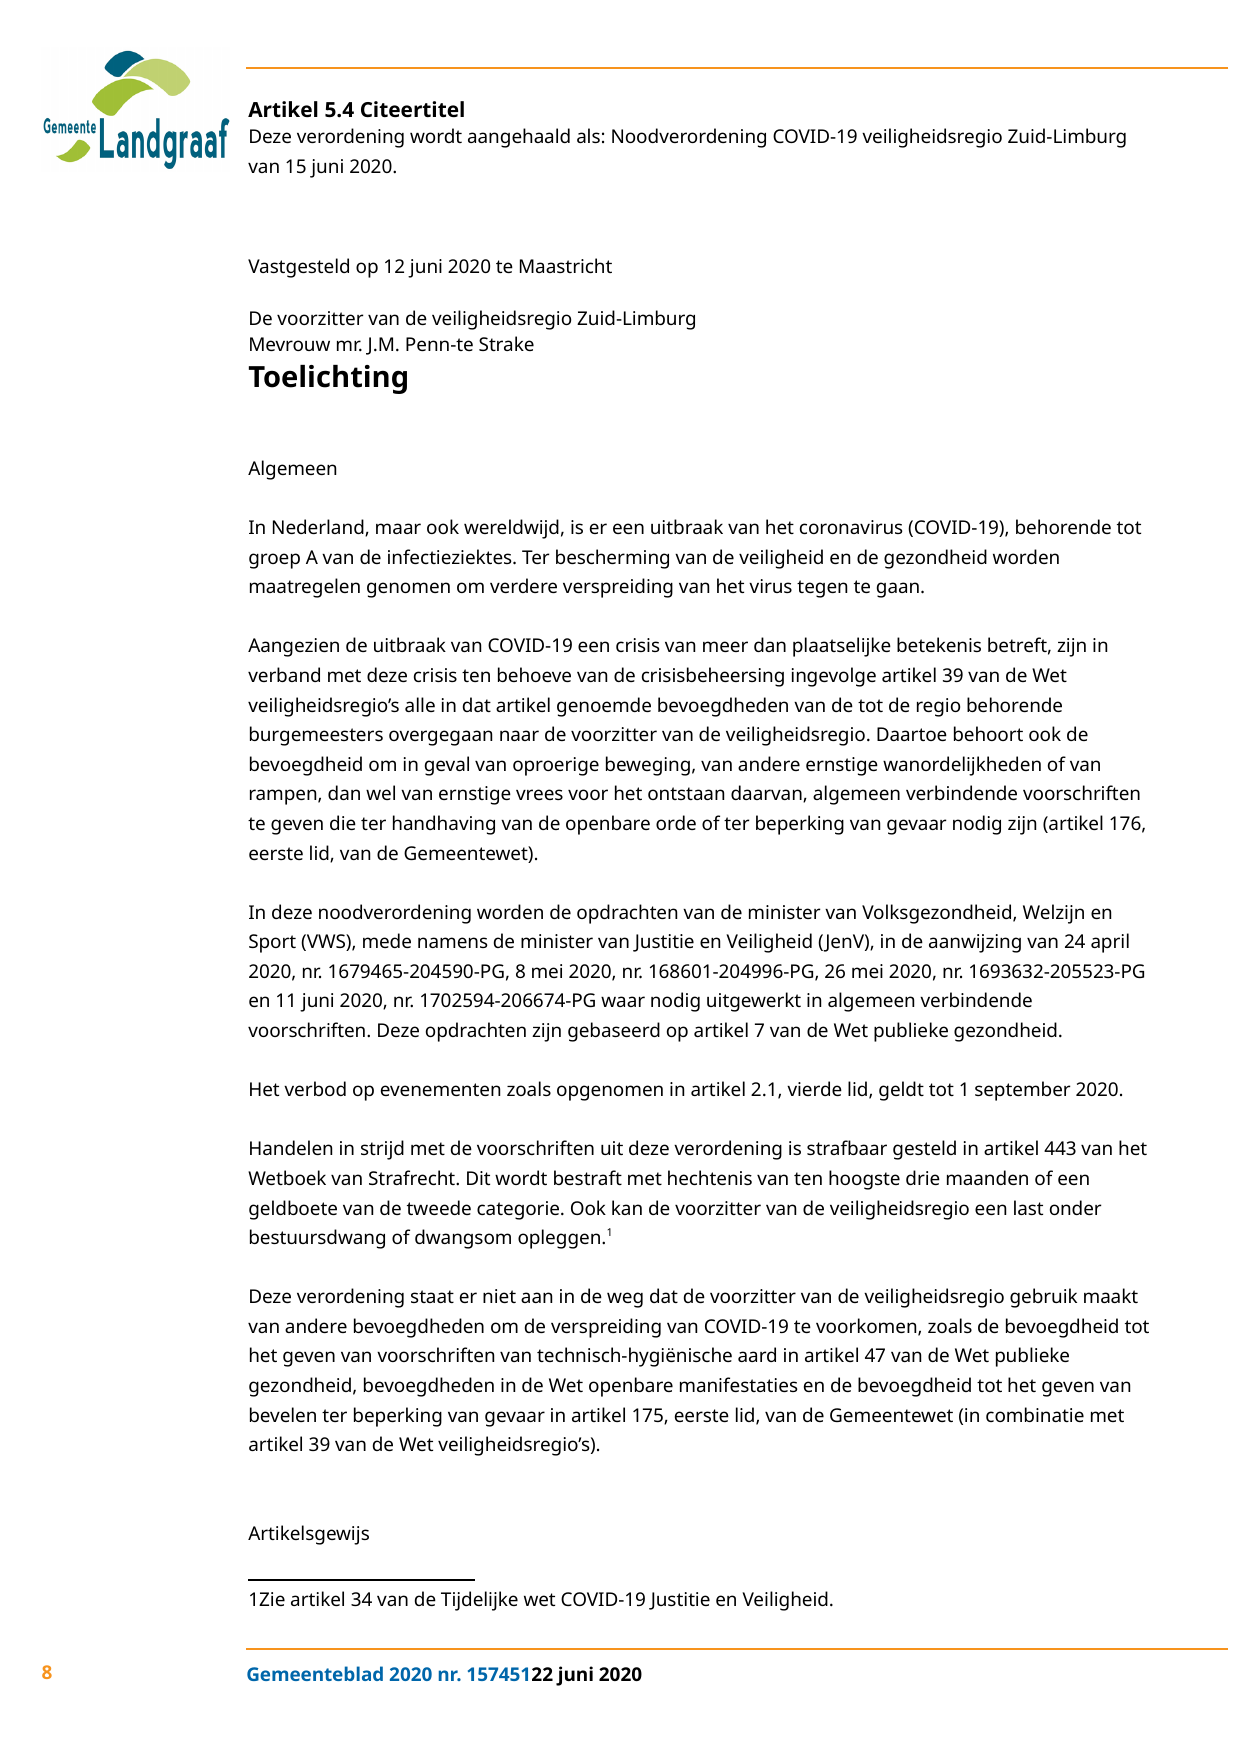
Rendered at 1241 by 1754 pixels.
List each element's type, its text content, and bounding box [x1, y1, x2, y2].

text Deze verordening wordt aangehaald als: Noodverordening COVID-19 veiligheidsregio Zuid-Limburg van 15 juni 2020. [248, 123, 1152, 178]
text In deze noodverordening worden de opdrachten van de minister van Volksgezondheid, Welzijn en Sport (VWS), mede namens de minister van Justitie en Veiligheid (JenV), in de aanwijzing van 24 april 2020, nr. 1679465-204590-PG, 8 mei 2020, nr. 168601-204996-PG, 26 mei 2020, nr. 1693632-205523-PG en 11 juni 2020, nr. 1702594-206674-PG waar nodig uitgewerkt in algemeen verbindende voorschriften. Deze opdrachten zijn gebaseerd op artikel 7 van de Wet publieke gezondheid. [248, 899, 1152, 1043]
text Zie artikel 34 van de Tijdelijke wet COVID-19 Justitie en Veiligheid. [248, 1586, 1152, 1612]
text Algemeen [248, 455, 1152, 481]
text Handelen in strijd met de voorschriften uit deze verordening is strafbaar gesteld in artikel 443 van het Wetboek van Strafrecht. Dit wordt bestraft met hechtenis van ten hoogste drie maanden of een geldboete van de tweede categorie. Ook kan de voorzitter van de veiligheidsregio een last onder bestuursdwang of dwangsom opleggen. [248, 1136, 1152, 1250]
text Vastgesteld op 12 juni 2020 te Maastricht [248, 254, 1152, 279]
text Artikel 5.4 Citeertitel [248, 95, 1152, 123]
text Aangezien de uitbraak van COVID-19 een crisis van meer dan plaatselijke betekenis betreft, zijn in verband met deze crisis ten behoeve van de crisisbeheersing ingevolge artikel 39 van de Wet veiligheidsregio’s alle in dat artikel genoemde bevoegdheden van de tot de regio behorende burgemeesters overgegaan naar de voorzitter van de veiligheidsregio. Daartoe behoort ook de bevoegdheid om in geval van oproerige beweging, van andere ernstige wanordelijkheden of van rampen, dan wel van ernstige vrees voor het ontstaan daarvan, algemeen verbindende voorschriften te geven die ter handhaving van de openbare orde of ter beperking van gevaar nodig zijn (artikel 176, eerste lid, van de Gemeentewet). [248, 633, 1152, 865]
text In Nederland, maar ook wereldwijd, is er een uitbraak van het coronavirus (COVID-19), behorende tot groep A van de infectieziektes. Ter bescherming van de veiligheid en de gezondheid worden maatregelen genomen om verdere verspreiding van het virus tegen te gaan. [248, 514, 1152, 599]
text Toelichting [248, 357, 1152, 396]
picture [41, 47, 231, 172]
text Mevrouw mr. J.M. Penn-te Strake [248, 331, 1152, 357]
text Artikelsgewijs [248, 1520, 1152, 1546]
text Het verbod op evenementen zoals opgenomen in artikel 2.1, vierde lid, geldt tot 1 september 2020. [248, 1076, 1152, 1102]
text Deze verordening staat er niet aan in de weg dat de voorzitter van de veiligheidsregio gebruik maakt van andere bevoegdheden om de verspreiding van COVID-19 te voorkomen, zoals de bevoegdheid tot het geven van voorschriften van technisch-hygiënische aard in artikel 47 van de Wet publieke gezondheid, bevoegdheden in de Wet openbare manifestaties en de bevoegdheid tot het geven van bevelen ter beperking van gevaar in artikel 175, eerste lid, van de Gemeentewet (in combinatie met artikel 39 van de Wet veiligheidsregio’s). [248, 1283, 1152, 1457]
text De voorzitter van de veiligheidsregio Zuid-Limburg [248, 305, 1152, 331]
